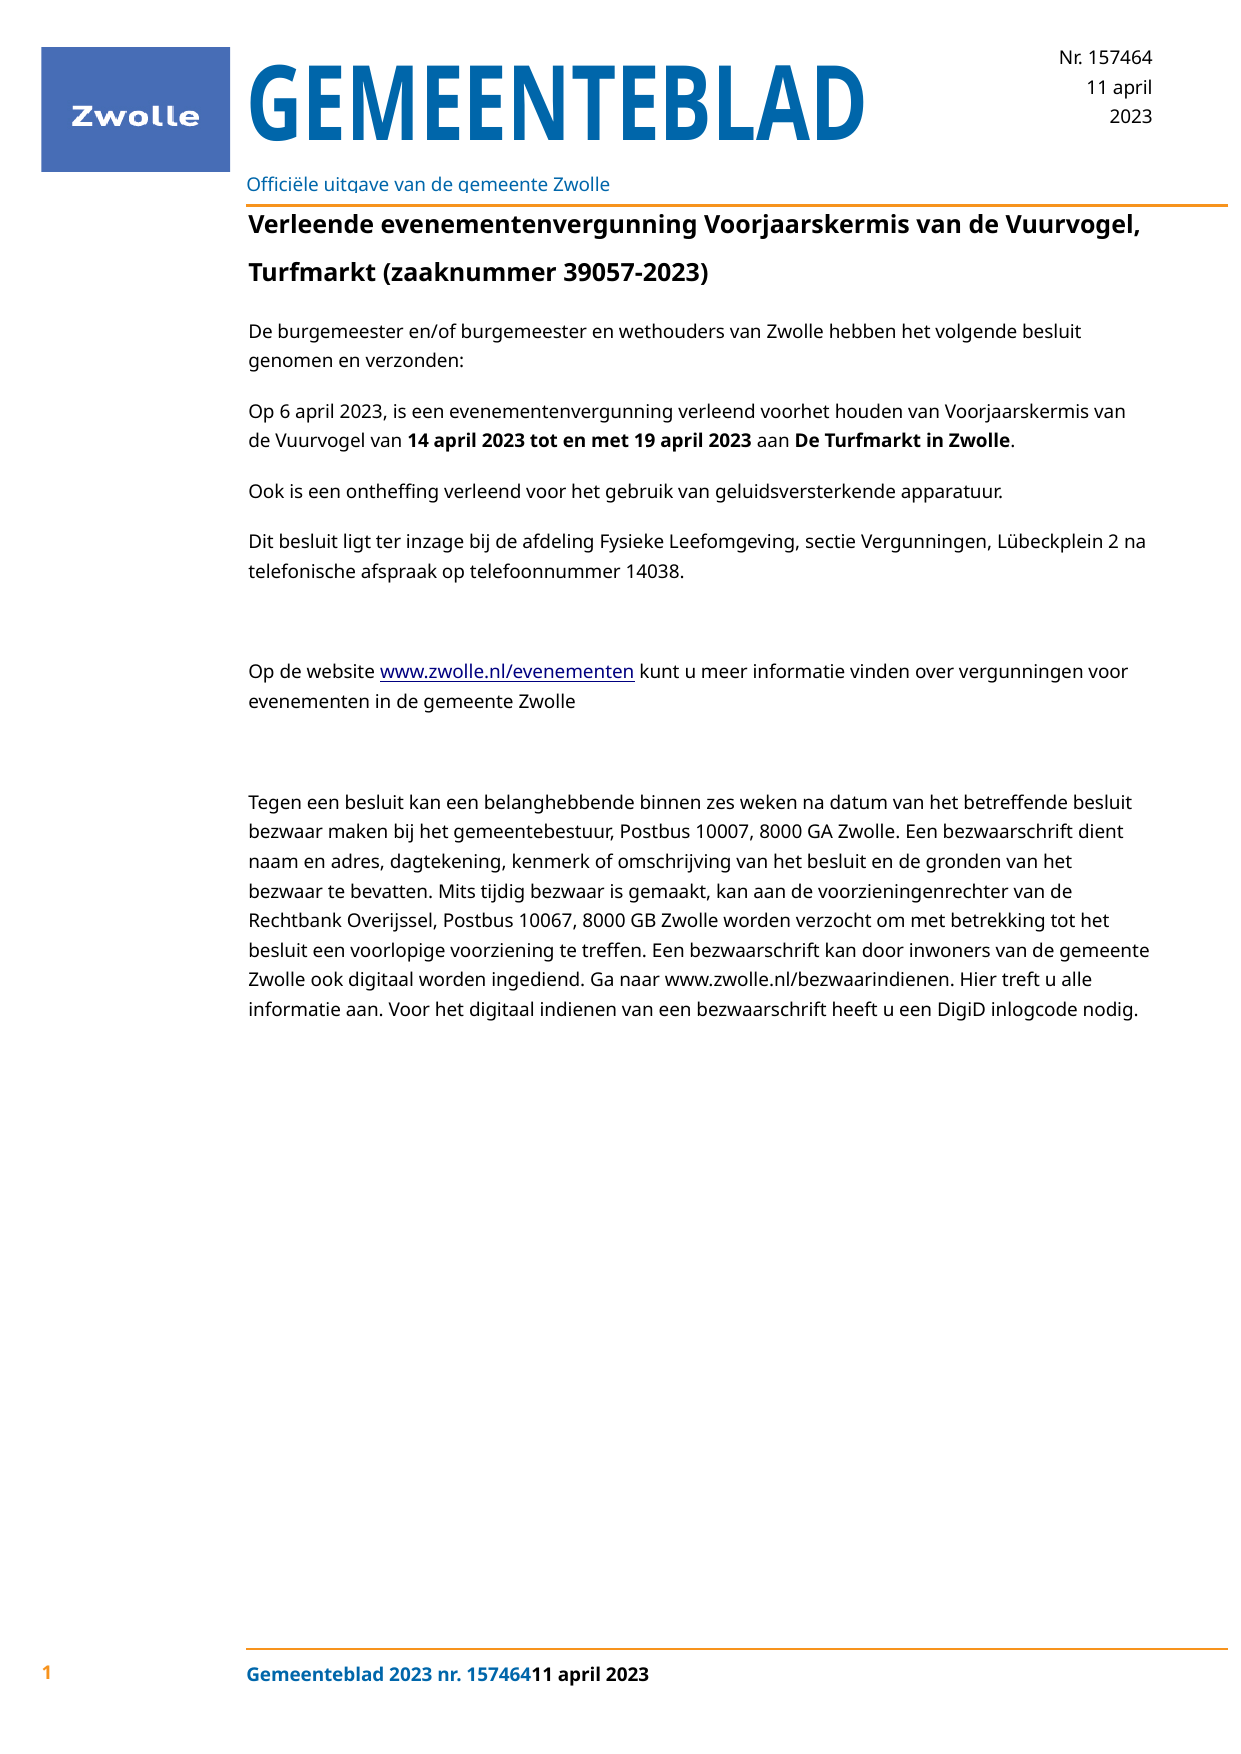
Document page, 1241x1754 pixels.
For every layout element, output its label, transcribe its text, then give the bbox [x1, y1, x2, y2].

text Ook is een ontheffing verleend voor het gebruik van geluidsversterkende apparatuur. [248, 478, 1152, 504]
picture [41, 47, 231, 172]
text Verleende evenementenvergunning Voorjaarskermis van de Vuurvogel, Turfmarkt (zaaknummer 39057-2023) [248, 207, 1152, 288]
text De burgemeester en/of burgemeester en wethouders van Zwolle hebben het volgende besluit genomen en verzonden: [248, 318, 1152, 373]
text Op 6 april 2023, is een evenementenvergunning verleend voorhet houden van Voorjaarskermis van de Vuurvogel van 14 april 2023 tot en met 19 april 2023 aan De Turfmarkt in Zwolle. [248, 398, 1152, 453]
text Op de website www.zwolle.nl/evenementen kunt u meer informatie vinden over vergunningen voor evenementen in de gemeente Zwolle [248, 659, 1152, 714]
text Dit besluit ligt ter inzage bij de afdeling Fysieke Leefomgeving, sectie Vergunningen, Lübeckplein 2 na telefonische afspraak op telefoonnummer 14038. [248, 528, 1152, 584]
text Tegen een besluit kan een belanghebbende binnen zes weken na datum van het betreffende besluit bezwaar maken bij het gemeentebestuur, Postbus 10007, 8000 GA Zwolle. Een bezwaarschrift dient naam en adres, dagtekening, kenmerk of omschrijving van het besluit en de gronden van het bezwaar te bevatten. Mits tijdig bezwaar is gemaakt, kan aan de voorzieningenrechter van de Rechtbank Overijssel, Postbus 10067, 8000 GB Zwolle worden verzocht om met betrekking tot het besluit een voorlopige voorziening te treffen. Een bezwaarschrift kan door inwoners van de gemeente Zwolle ook digitaal worden ingediend. Ga naar www.zwolle.nl/bezwaarindienen. Hier treft u alle informatie aan. Voor het digitaal indienen van een bezwaarschrift heeft u een DigiD inlogcode nodig. [248, 789, 1152, 1022]
